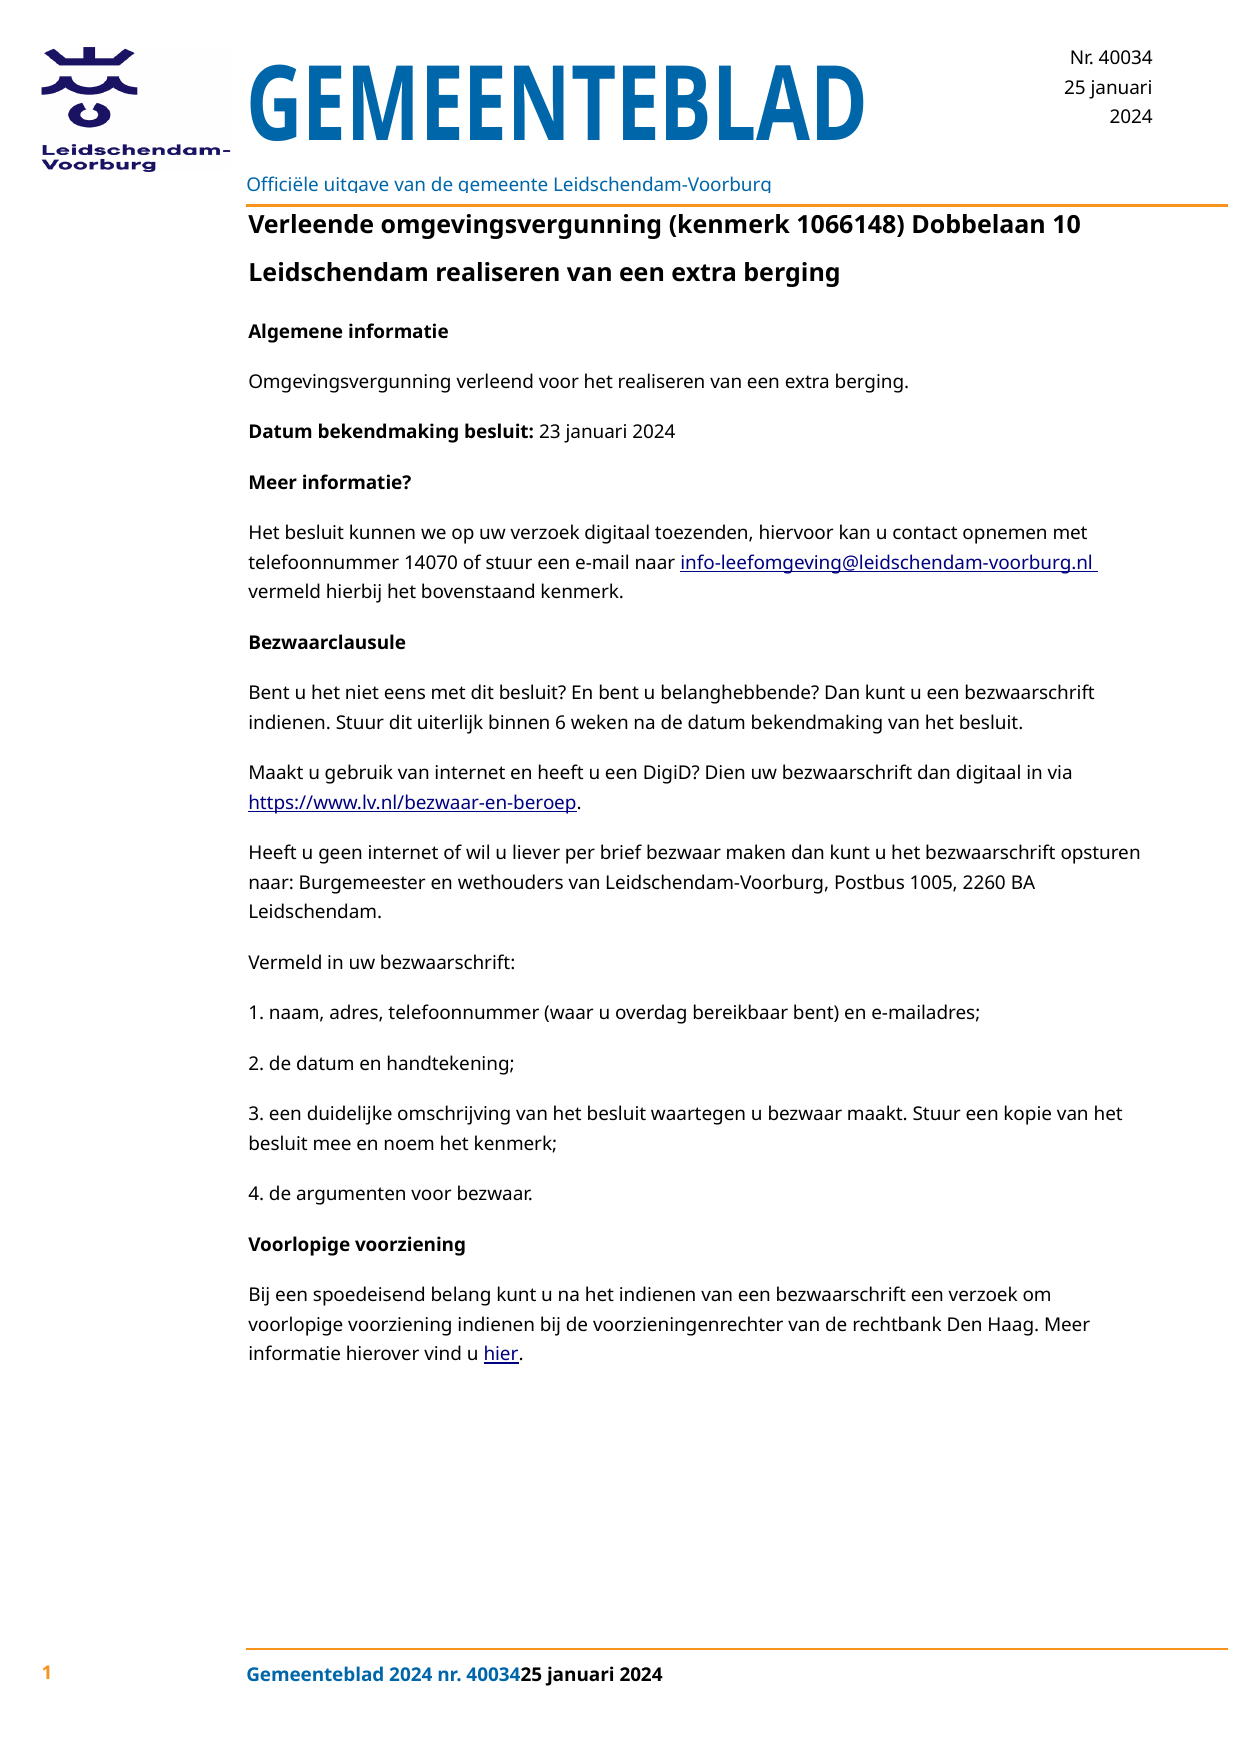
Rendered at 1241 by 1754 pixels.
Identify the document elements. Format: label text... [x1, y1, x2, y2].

text 4. de argumenten voor bezwaar. [248, 1180, 1152, 1206]
text Verleende omgevingsvergunning (kenmerk 1066148) Dobbelaan 10 Leidschendam realiseren van een extra berging [248, 207, 1152, 288]
text Vermeld in uw bezwaarschrift: [248, 949, 1152, 975]
text Bent u het niet eens met dit besluit? En bent u belanghebbende? Dan kunt u een bezwaarschrift indienen. Stuur dit uiterlijk binnen 6 weken na de datum bekendmaking van het besluit. [248, 679, 1152, 735]
text Voorlopige voorziening [248, 1231, 1152, 1257]
text Algemene informatie [248, 318, 1152, 344]
text Omgevingsvergunning verleend voor het realiseren van een extra berging. [248, 368, 1152, 394]
text Heeft u geen internet of wil u liever per brief bezwaar maken dan kunt u het bezwaarschrift opsturen naar: Burgemeester en wethouders van Leidschendam-Voorburg, Postbus 1005, 2260 BA Leidschendam. [248, 839, 1152, 924]
text Bij een spoedeisend belang kunt u na het indienen van een bezwaarschrift een verzoek om voorlopige voorziening indienen bij de voorzieningenrechter van de rechtbank Den Haag. Meer informatie hierover vind u hier. [248, 1281, 1152, 1366]
text Het besluit kunnen we op uw verzoek digitaal toezenden, hiervoor kan u contact opnemen met telefoonnummer 14070 of stuur een e-mail naar info-leefomgeving@leidschendam-voorburg.nl vermeld hierbij het bovenstaand kenmerk. [248, 519, 1152, 604]
text Maakt u gebruik van internet en heeft u een DigiD? Dien uw bezwaarschrift dan digitaal in via https://www.lv.nl/bezwaar-en-beroep. [248, 759, 1152, 815]
picture [41, 47, 231, 172]
text Meer informatie? [248, 469, 1152, 495]
text 2. de datum en handtekening; [248, 1050, 1152, 1076]
text 1. naam, adres, telefoonnummer (waar u overdag bereikbaar bent) en e-mailadres; [248, 999, 1152, 1025]
text Datum bekendmaking besluit: 23 januari 2024 [248, 419, 1152, 444]
text 3. een duidelijke omschrijving van het besluit waartegen u bezwaar maakt. Stuur een kopie van het besluit mee en noem het kenmerk; [248, 1100, 1152, 1156]
text Bezwaarclausule [248, 629, 1152, 655]
